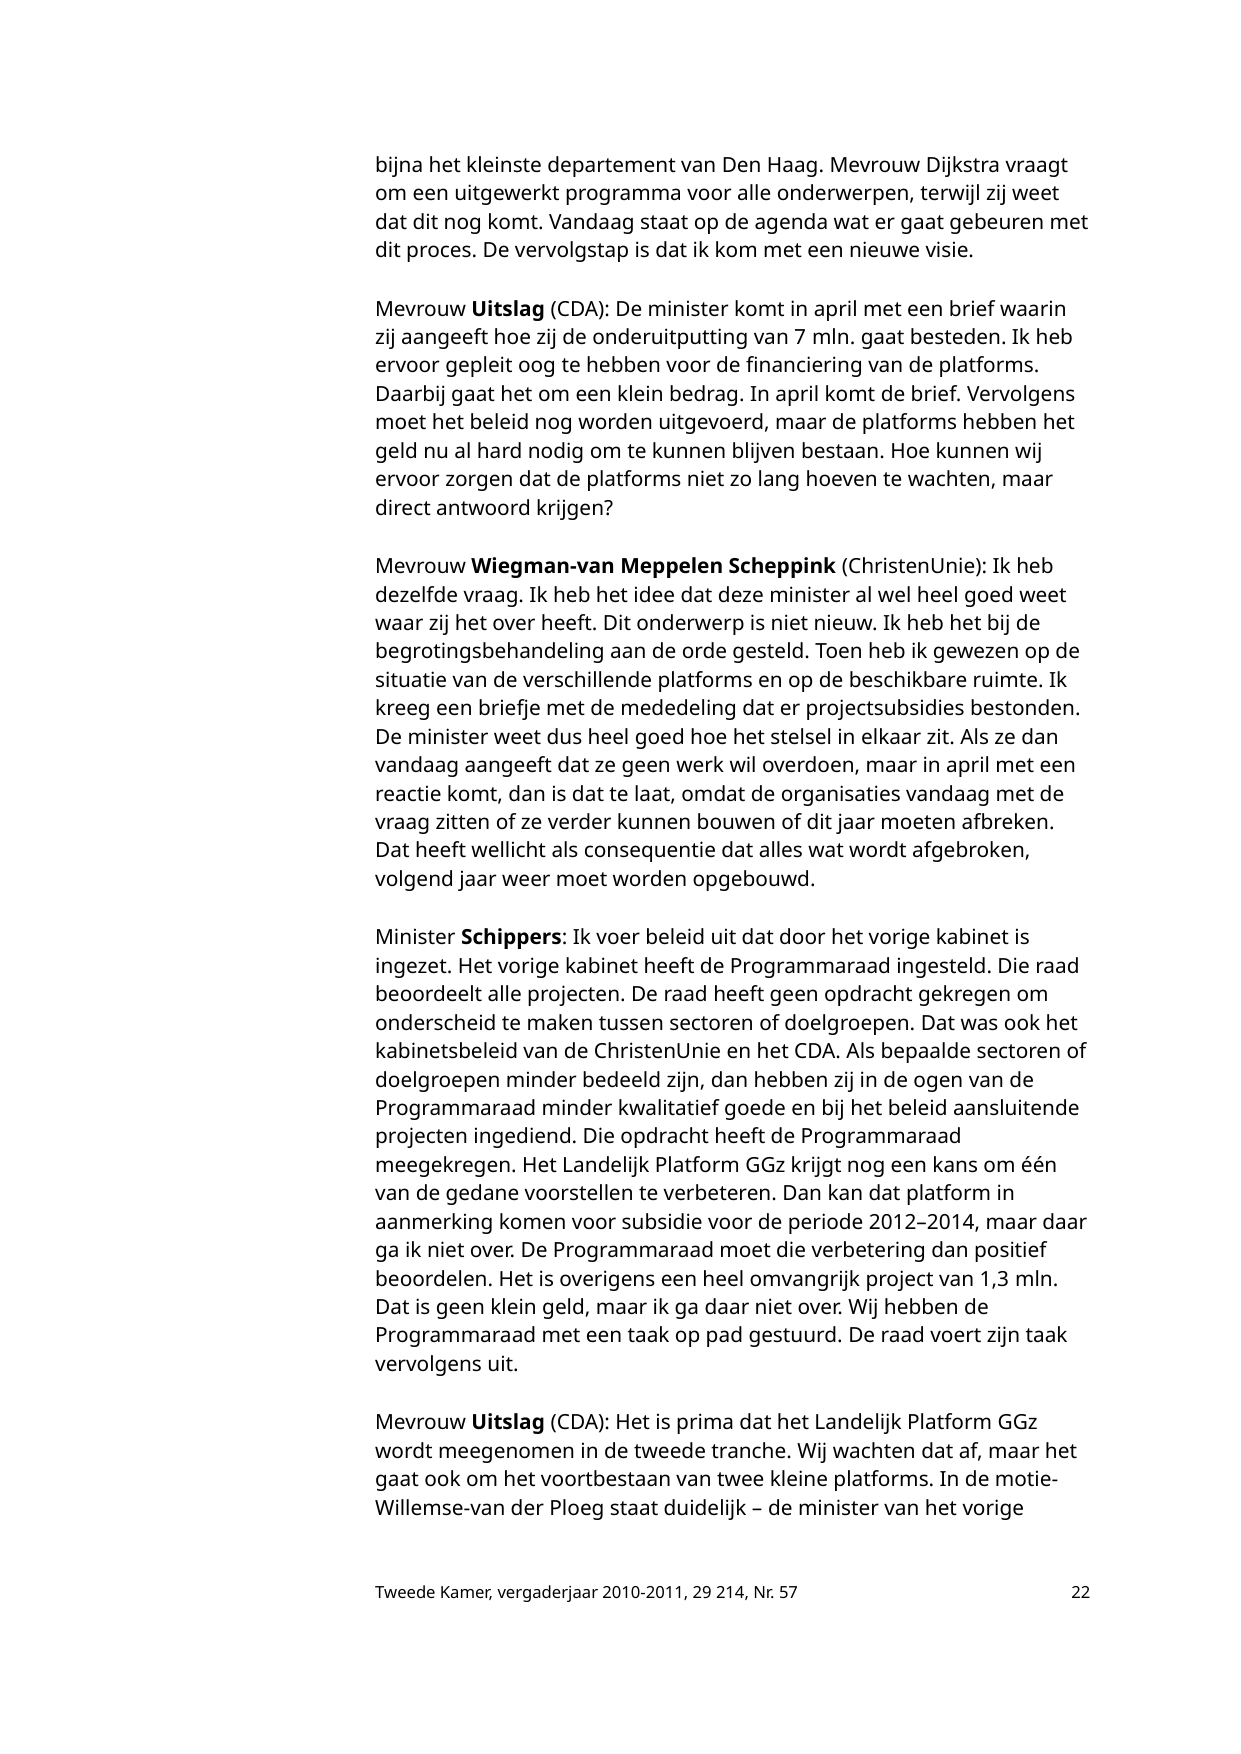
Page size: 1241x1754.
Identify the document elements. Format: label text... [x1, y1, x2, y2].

text Mevrouw Uitslag (CDA): De minister komt in april met een brief waarin zij aangeeft hoe zij de onderuitputting van 7 mln. gaat besteden. Ik heb ervoor gepleit oog te hebben voor de financiering van de platforms. Daarbij gaat het om een klein bedrag. In april komt de brief. Vervolgens moet het beleid nog worden uitgevoerd, maar de platforms hebben het geld nu al hard nodig om te kunnen blijven bestaan. Hoe kunnen wij ervoor zorgen dat de platforms niet zo lang hoeven te wachten, maar direct antwoord krijgen? [375, 294, 1090, 521]
text Minister Schippers: Ik voer beleid uit dat door het vorige kabinet is ingezet. Het vorige kabinet heeft de Programmaraad ingesteld. Die raad beoordeelt alle projecten. De raad heeft geen opdracht gekregen om onderscheid te maken tussen sectoren of doelgroepen. Dat was ook het kabinetsbeleid van de ChristenUnie en het CDA. Als bepaalde sectoren of doelgroepen minder bedeeld zijn, dan hebben zij in de ogen van de Programmaraad minder kwalitatief goede en bij het beleid aansluitende projecten ingediend. Die opdracht heeft de Programmaraad meegekregen. Het Landelijk Platform GGz krijgt nog een kans om één van de gedane voorstellen te verbeteren. Dan kan dat platform in aanmerking komen voor subsidie voor de periode 2012–2014, maar daar ga ik niet over. De Programmaraad moet die verbetering dan positief beoordelen. Het is overigens een heel omvangrijk project van 1,3 mln. Dat is geen klein geld, maar ik ga daar niet over. Wij hebben de Programmaraad met een taak op pad gestuurd. De raad voert zijn taak vervolgens uit. [375, 922, 1090, 1377]
text Mevrouw Uitslag (CDA): Het is prima dat het Landelijk Platform GGz wordt meegenomen in de tweede tranche. Wij wachten dat af, maar het gaat ook om het voortbestaan van twee kleine platforms. In de motie-Willemse-van der Ploeg staat duidelijk – de minister van het vorige [375, 1407, 1090, 1521]
text Mevrouw Wiegman-van Meppelen Scheppink (ChristenUnie): Ik heb dezelfde vraag. Ik heb het idee dat deze minister al wel heel goed weet waar zij het over heeft. Dit onderwerp is niet nieuw. Ik heb het bij de begrotingsbehandeling aan de orde gesteld. Toen heb ik gewezen op de situatie van de verschillende platforms en op de beschikbare ruimte. Ik kreeg een briefje met de mededeling dat er projectsubsidies bestonden. De minister weet dus heel goed hoe het stelsel in elkaar zit. Als ze dan vandaag aangeeft dat ze geen werk wil overdoen, maar in april met een reactie komt, dan is dat te laat, omdat de organisaties vandaag met de vraag zitten of ze verder kunnen bouwen of dit jaar moeten afbreken. Dat heeft wellicht als consequentie dat alles wat wordt afgebroken, volgend jaar weer moet worden opgebouwd. [375, 551, 1090, 892]
text bijna het kleinste departement van Den Haag. Mevrouw Dijkstra vraagt om een uitgewerkt programma voor alle onderwerpen, terwijl zij weet dat dit nog komt. Vandaag staat op de agenda wat er gaat gebeuren met dit proces. De vervolgstap is dat ik kom met een nieuwe visie. [375, 150, 1090, 264]
